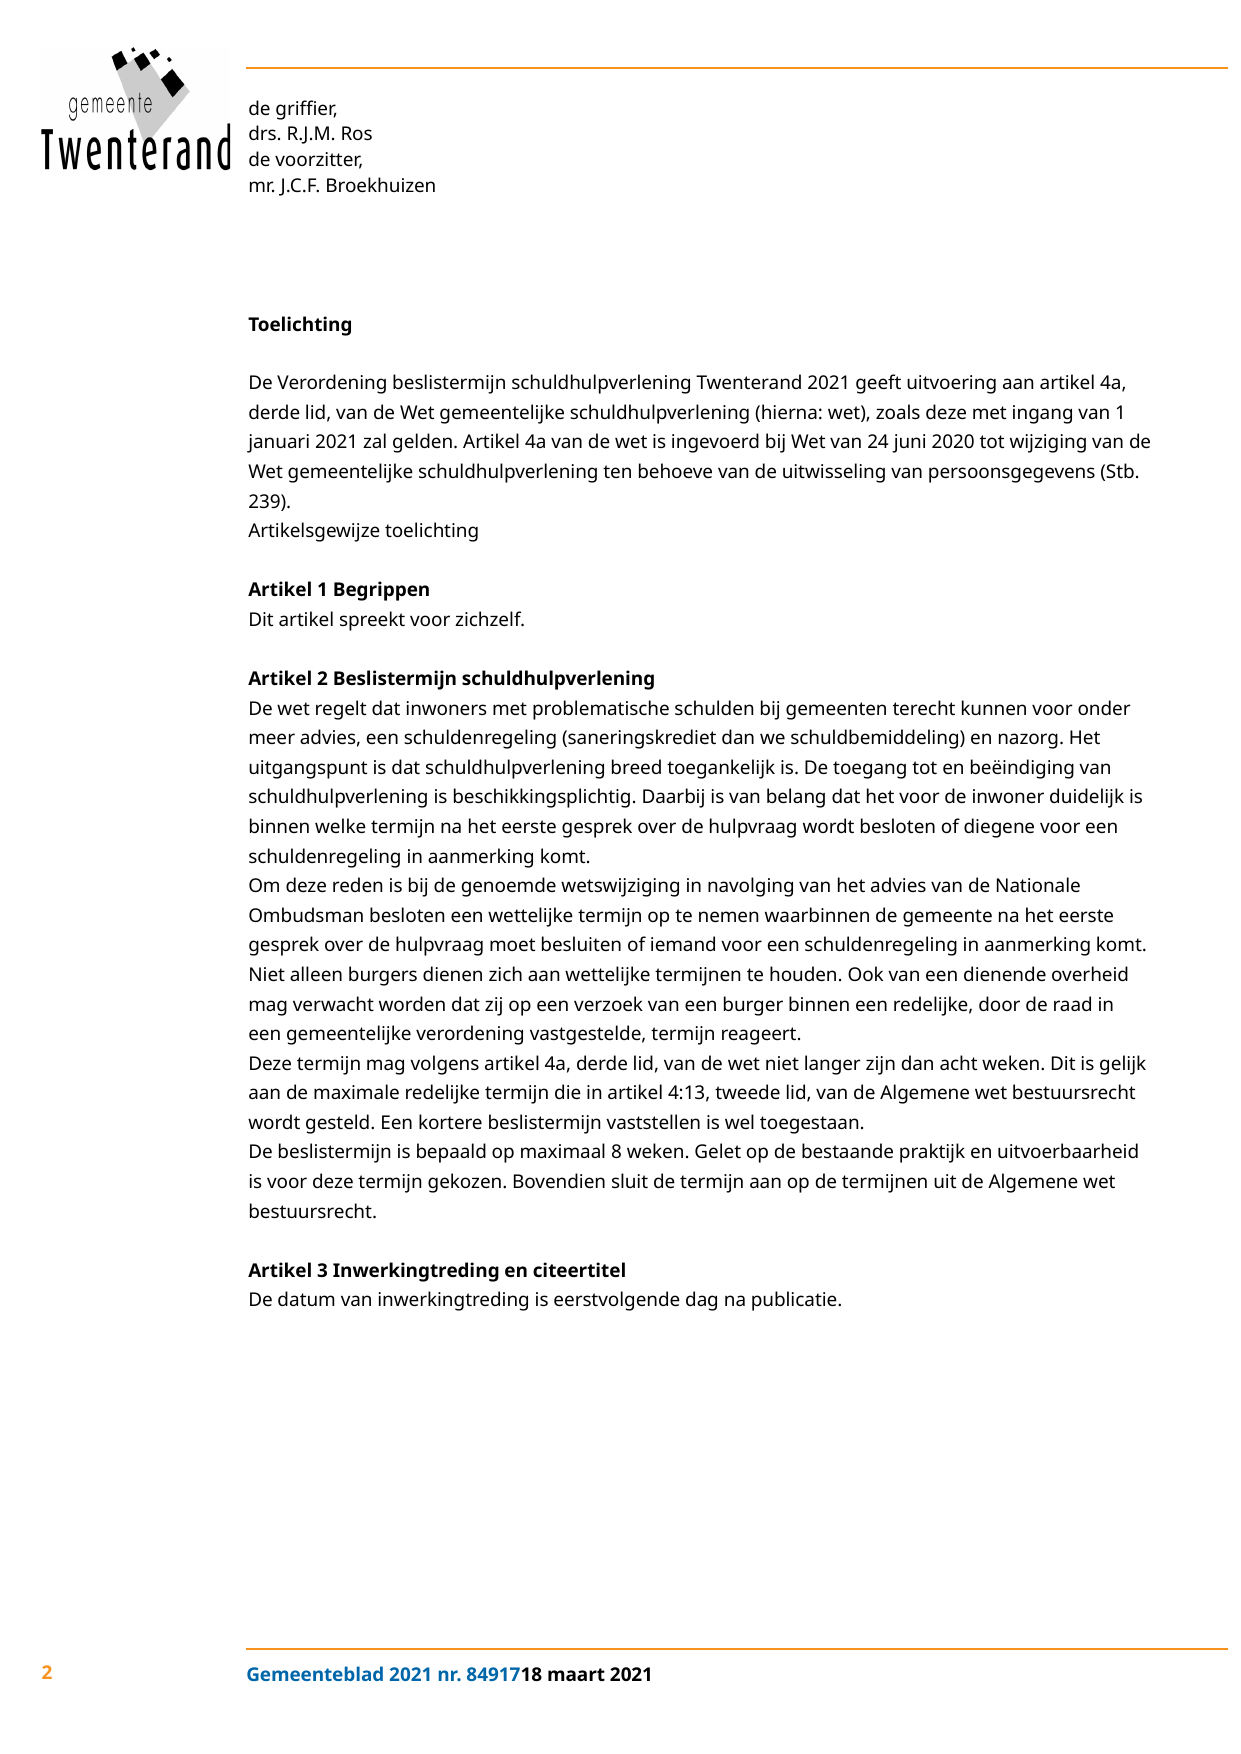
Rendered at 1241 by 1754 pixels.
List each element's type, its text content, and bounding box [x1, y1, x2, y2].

text De beslistermijn is bepaald op maximaal 8 weken. Gelet op de bestaande praktijk en uitvoerbaarheid is voor deze termijn gekozen. Bovendien sluit de termijn aan op de termijnen uit de Algemene wet bestuursrecht. [248, 1139, 1152, 1223]
text Artikel 2 Beslistermijn schuldhulpverlening [248, 665, 1152, 691]
text Deze termijn mag volgens artikel 4a, derde lid, van de wet niet langer zijn dan acht weken. Dit is gelijk aan de maximale redelijke termijn die in artikel 4:13, tweede lid, van de Algemene wet bestuursrecht wordt gesteld. Een kortere beslistermijn vaststellen is wel toegestaan. [248, 1050, 1152, 1135]
text mr. J.C.F. Broekhuizen [248, 172, 1152, 198]
text de griffier, [248, 95, 1152, 121]
text Artikelsgewijze toelichting [248, 517, 1152, 543]
text Artikel 1 Begrippen [248, 577, 1152, 602]
text Artikel 3 Inwerkingtreding en citeertitel [248, 1257, 1152, 1283]
text drs. R.J.M. Ros [248, 121, 1152, 146]
text De wet regelt dat inwoners met problematische schulden bij gemeenten terecht kunnen voor onder meer advies, een schuldenregeling (saneringskrediet dan we schuldbemiddeling) en nazorg. Het uitgangspunt is dat schuldhulpverlening breed toegankelijk is. De toegang tot en beëindiging van schuldhulpverlening is beschikkingsplichtig. Daarbij is van belang dat het voor de inwoner duidelijk is binnen welke termijn na het eerste gesprek over de hulpvraag wordt besloten of diegene voor een schuldenregeling in aanmerking komt. [248, 695, 1152, 868]
text Toelichting [248, 301, 1152, 340]
text Om deze reden is bij de genoemde wetswijziging in navolging van het advies van de Nationale Ombudsman besloten een wettelijke termijn op te nemen waarbinnen de gemeente na het eerste gesprek over de hulpvraag moet besluiten of iemand voor een schuldenregeling in aanmerking komt. Niet alleen burgers dienen zich aan wettelijke termijnen te houden. Ook van een dienende overheid mag verwacht worden dat zij op een verzoek van een burger binnen een redelijke, door de raad in een gemeentelijke verordening vastgestelde, termijn reageert. [248, 872, 1152, 1046]
picture [41, 47, 231, 172]
text De Verordening beslistermijn schuldhulpverlening Twenterand 2021 geeft uitvoering aan artikel 4a, derde lid, van de Wet gemeentelijke schuldhulpverlening (hierna: wet), zoals deze met ingang van 1 januari 2021 zal gelden. Artikel 4a van de wet is ingevoerd bij Wet van 24 juni 2020 tot wijziging van de Wet gemeentelijke schuldhulpverlening ten behoeve van de uitwisseling van persoonsgegevens (Stb. 239). [248, 369, 1152, 513]
text de voorzitter, [248, 146, 1152, 172]
text Dit artikel spreekt voor zichzelf. [248, 606, 1152, 632]
text De datum van inwerkingtreding is eerstvolgende dag na publicatie. [248, 1287, 1152, 1312]
